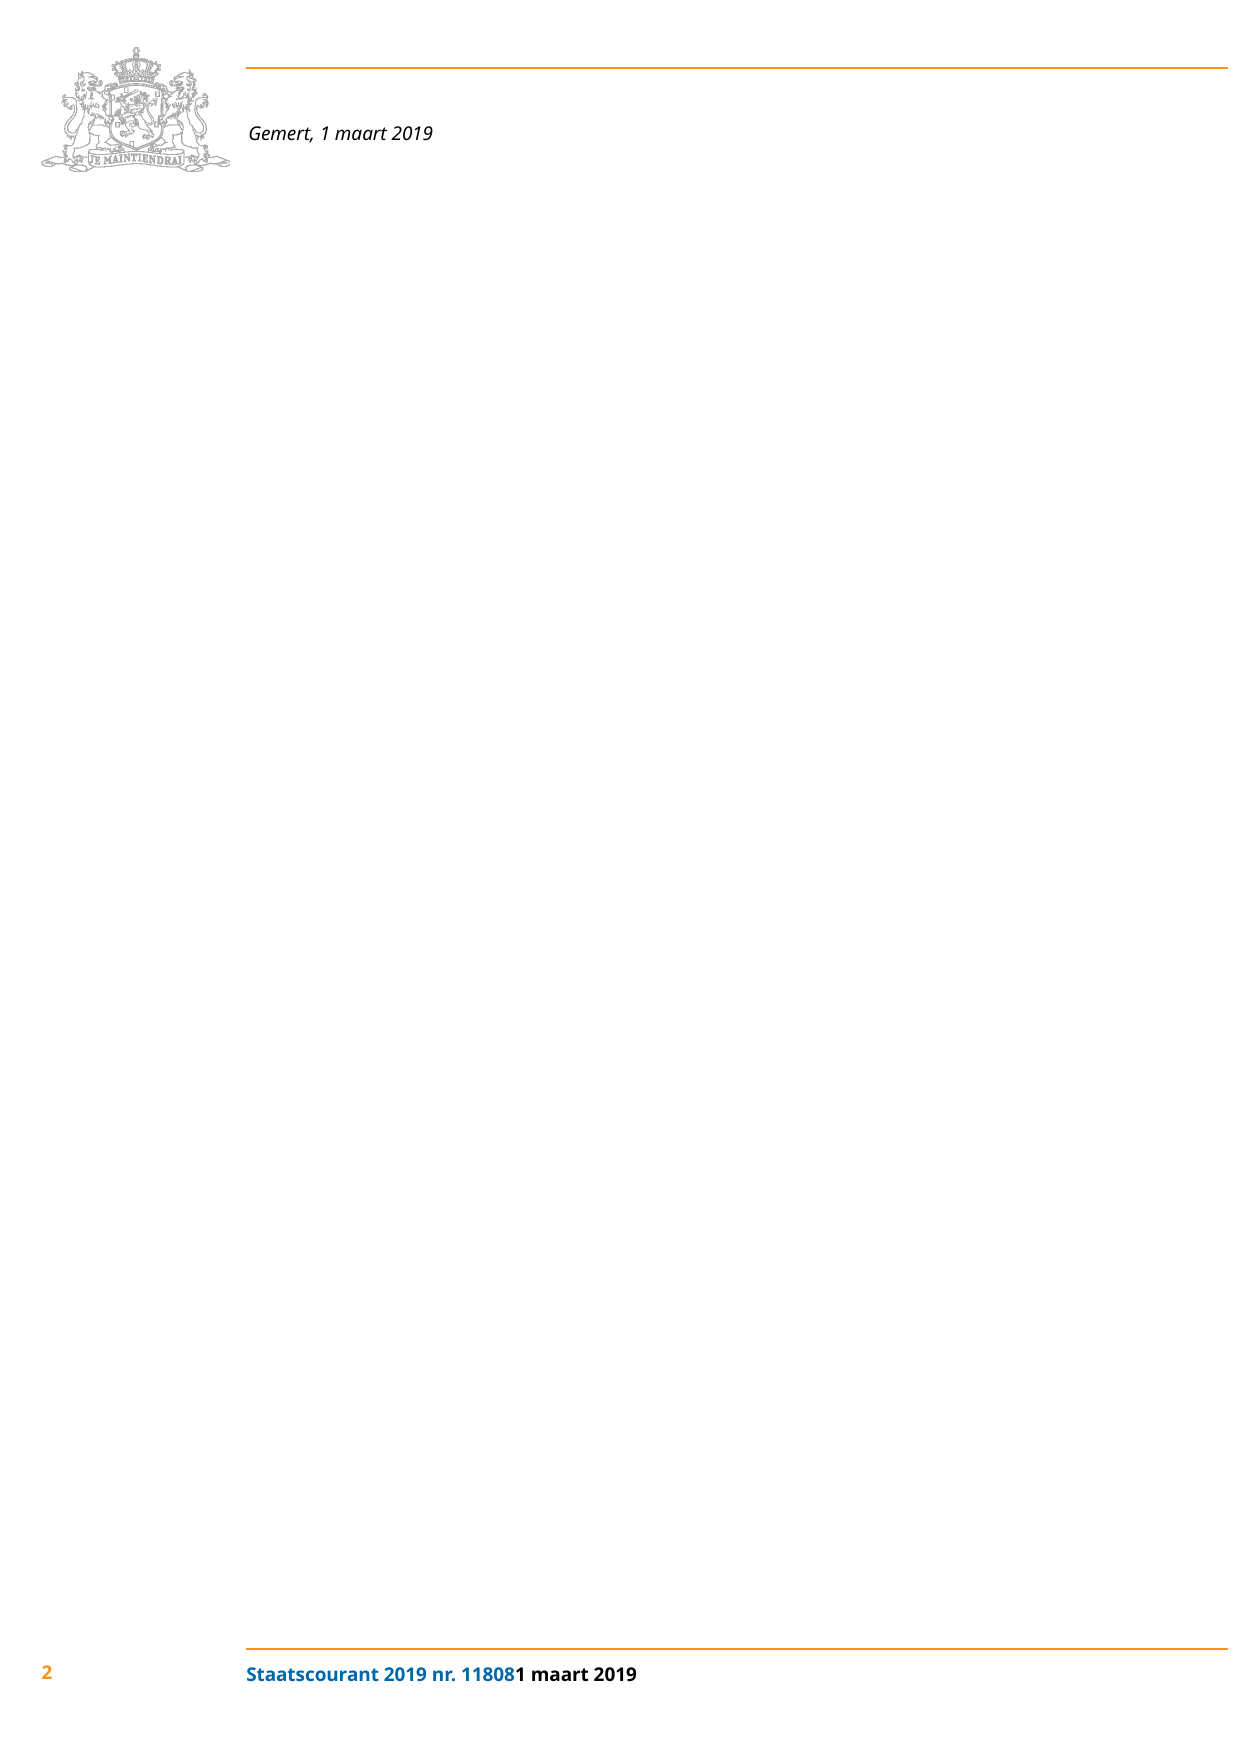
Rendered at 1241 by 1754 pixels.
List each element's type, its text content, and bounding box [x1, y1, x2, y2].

text Gemert, 1 maart 2019 [248, 121, 1152, 146]
picture [41, 47, 231, 172]
